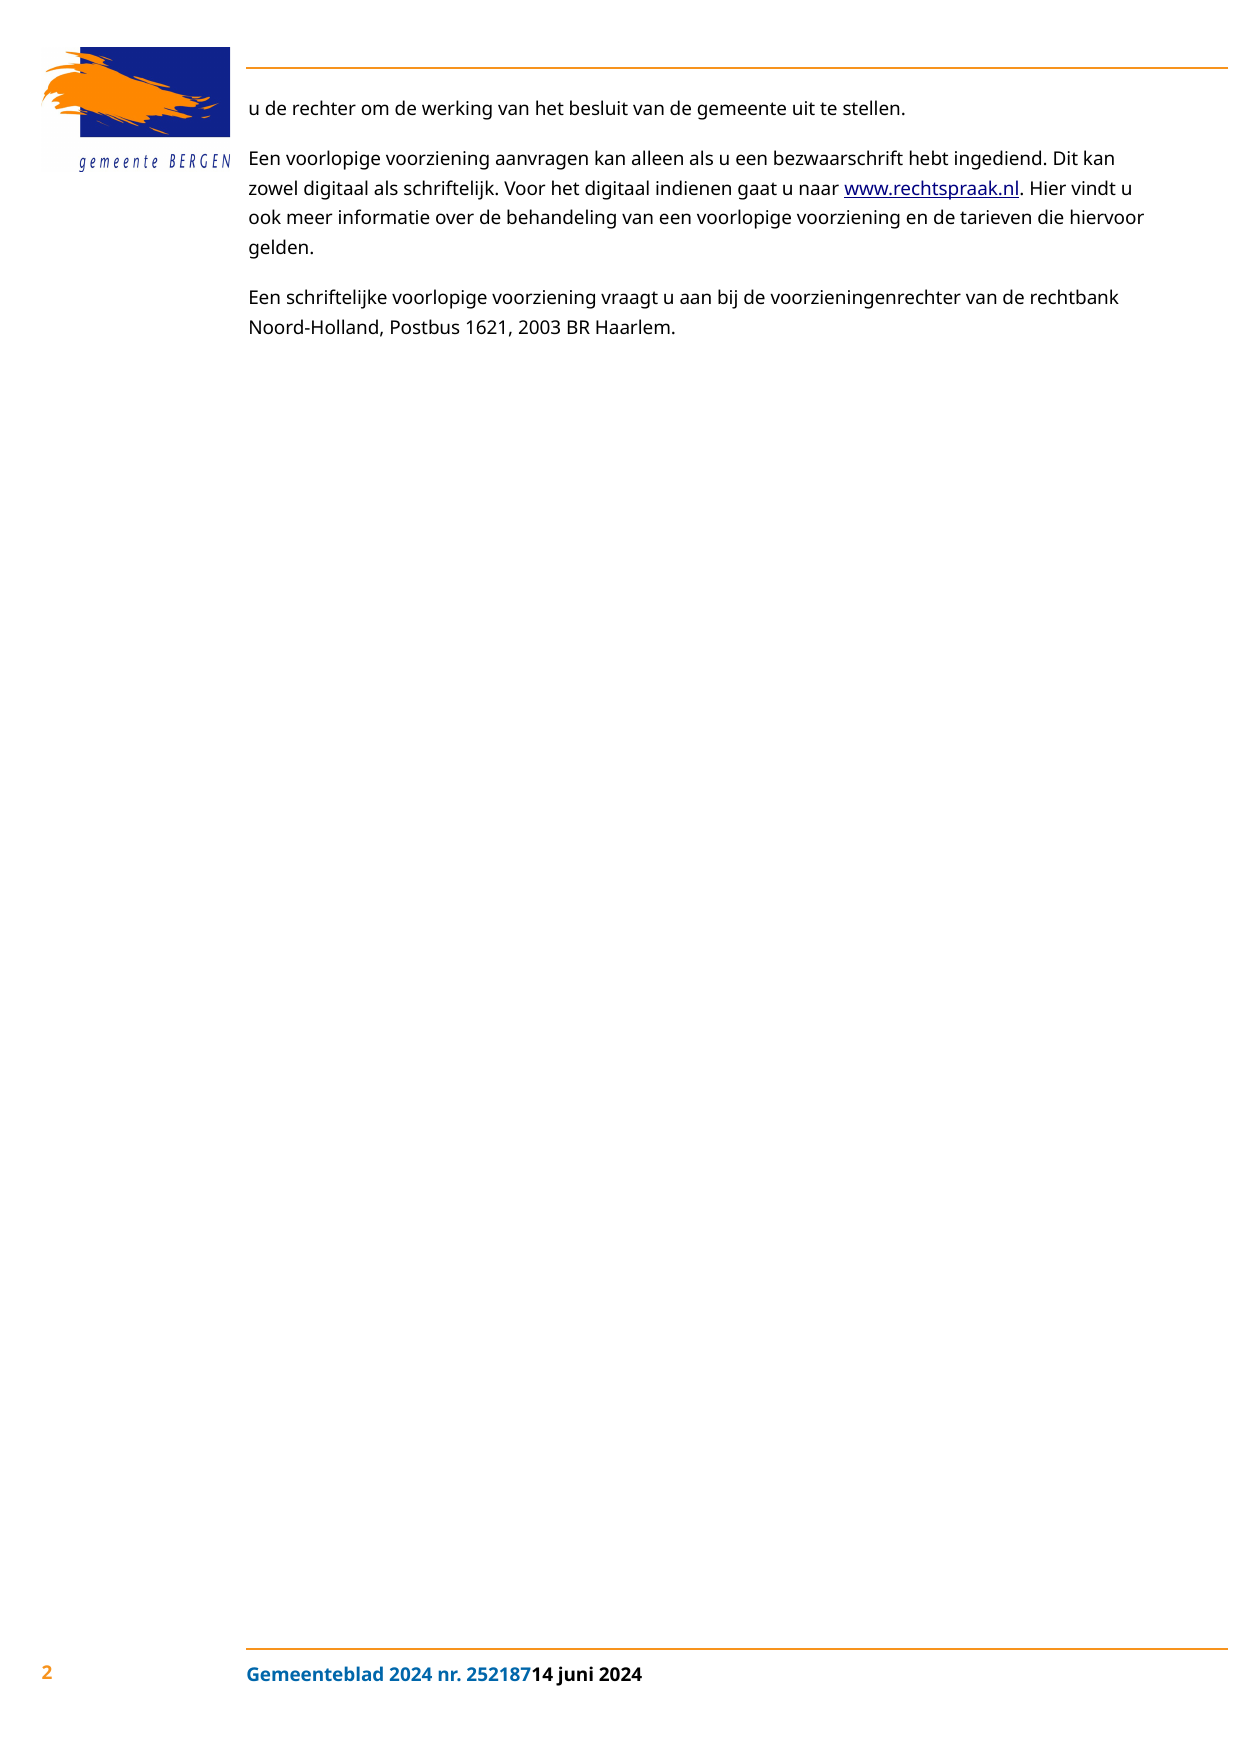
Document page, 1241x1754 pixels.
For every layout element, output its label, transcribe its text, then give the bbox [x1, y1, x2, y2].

picture [41, 47, 231, 172]
text u de rechter om de werking van het besluit van de gemeente uit te stellen. [248, 95, 1152, 121]
text Een schriftelijke voorlopige voorziening vraagt u aan bij de voorzieningenrechter van de rechtbank Noord-Holland, Postbus 1621, 2003 BR Haarlem. [248, 284, 1152, 340]
text Een voorlopige voorziening aanvragen kan alleen als u een bezwaarschrift hebt ingediend. Dit kan zowel digitaal als schriftelijk. Voor het digitaal indienen gaat u naar www.rechtspraak.nl. Hier vindt u ook meer informatie over de behandeling van een voorlopige voorziening en de tarieven die hiervoor gelden. [248, 145, 1152, 260]
